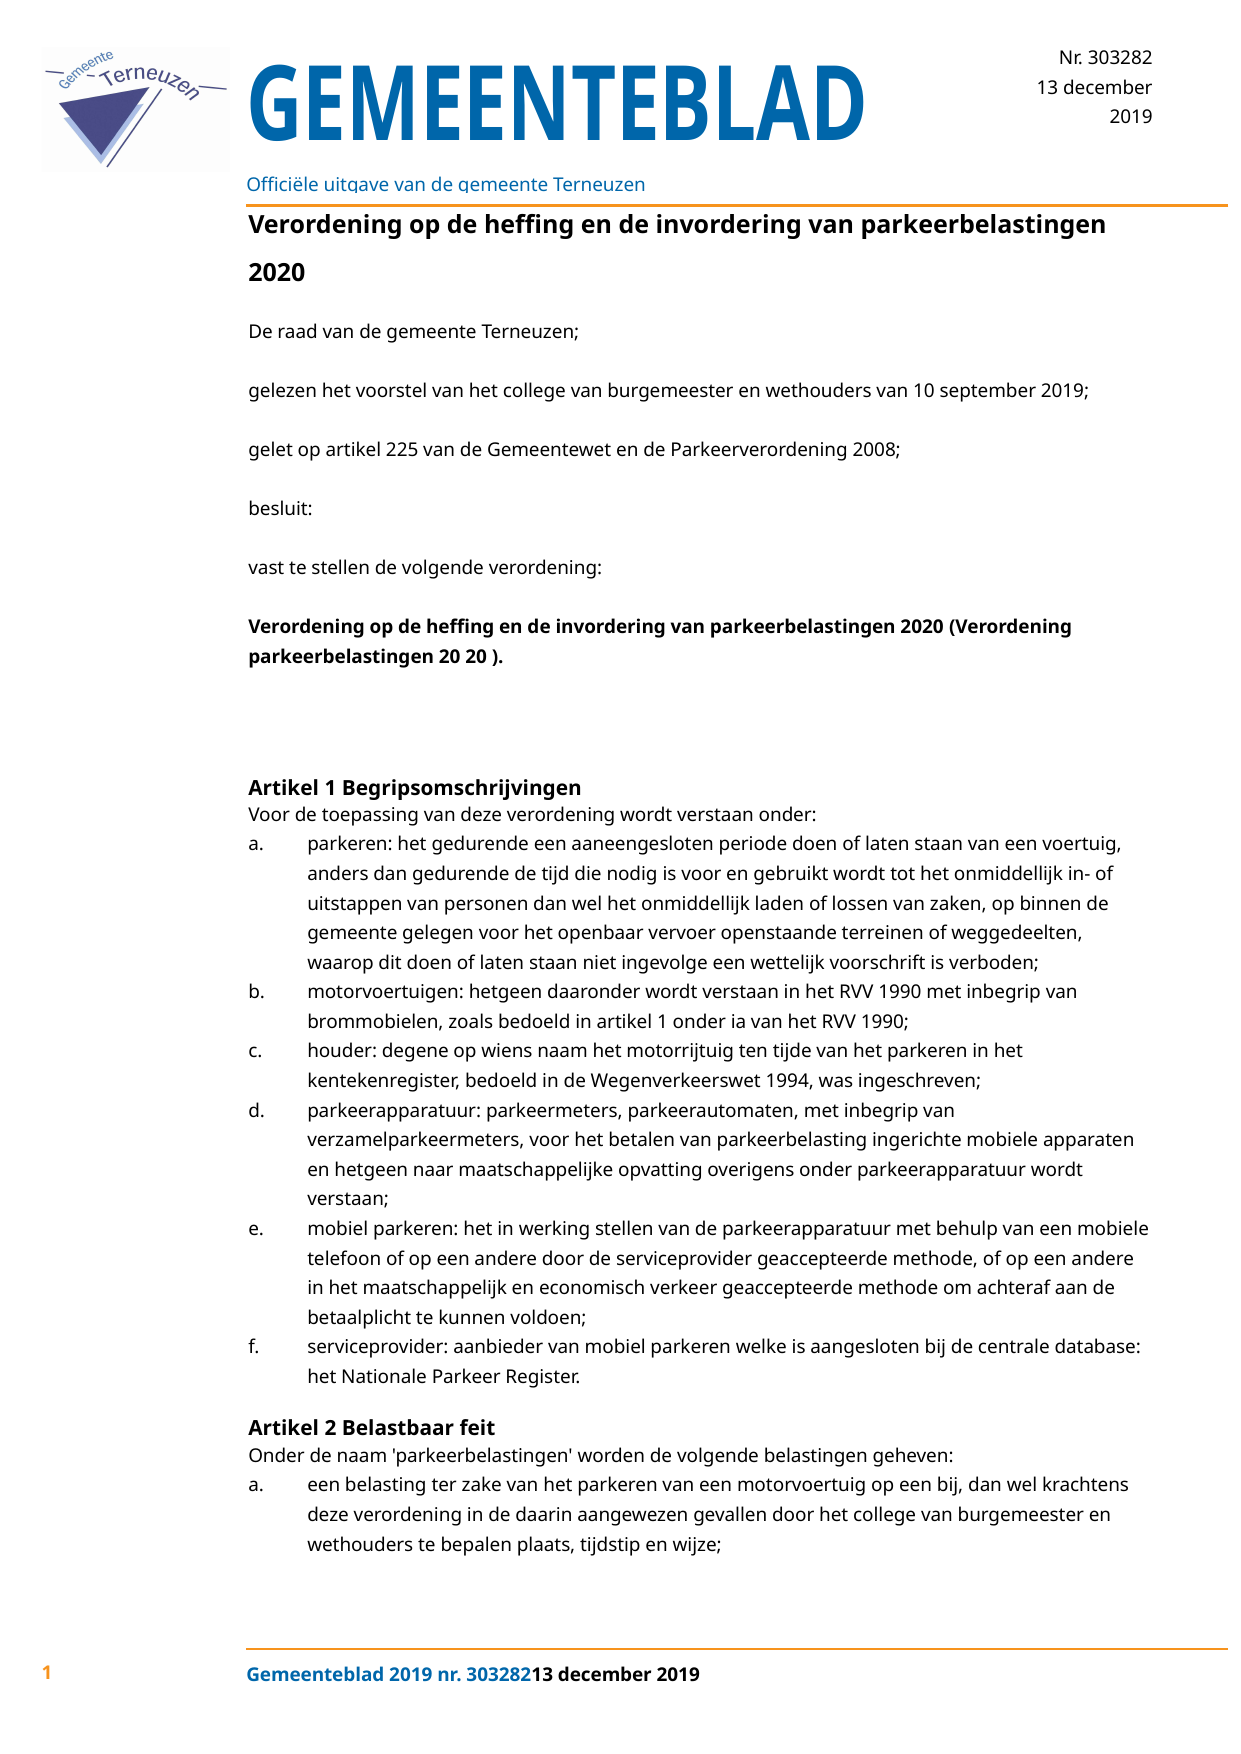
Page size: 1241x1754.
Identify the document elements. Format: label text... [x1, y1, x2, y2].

list parkeren: het gedurende een aaneengesloten periode doen of laten staan van een voertuig, anders dan gedurende de tijd die nodig is voor en gebruikt wordt tot het onmiddellijk in- of uitstappen van personen dan wel het onmiddellijk laden of lossen van zaken, op binnen de gemeente gelegen voor het openbaar vervoer openstaande terreinen of weggedeelten, waarop dit doen of laten staan niet ingevolge een wettelijk voorschrift is verboden; [248, 831, 1152, 975]
text De raad van de gemeente Terneuzen; [248, 318, 1152, 344]
list parkeerapparatuur: parkeermeters, parkeerautomaten, met inbegrip van verzamelparkeermeters, voor het betalen van parkeerbelasting ingerichte mobiele apparaten en hetgeen naar maatschappelijke opvatting overigens onder parkeerapparatuur wordt verstaan; [248, 1097, 1152, 1211]
text vast te stellen de volgende verordening: [248, 554, 1152, 580]
list serviceprovider: aanbieder van mobiel parkeren welke is aangesloten bij de centrale database: het Nationale Parkeer Register. [248, 1333, 1152, 1389]
list motorvoertuigen: hetgeen daaronder wordt verstaan in het RVV 1990 met inbegrip van brommobielen, zoals bedoeld in artikel 1 onder ia van het RVV 1990; [248, 978, 1152, 1034]
text besluit: [248, 495, 1152, 521]
text Voor de toepassing van deze verordening wordt verstaan onder: [248, 801, 1152, 827]
text Artikel 2 Belastbaar feit [248, 1413, 1152, 1442]
list een belasting ter zake van het parkeren van een motorvoertuig op een bij, dan wel krachtens deze verordening in de daarin aangewezen gevallen door het college van burgemeester en wethouders te bepalen plaats, tijdstip en wijze; [248, 1472, 1152, 1556]
picture [41, 47, 231, 172]
text Verordening op de heffing en de invordering van parkeerbelastingen 2020 (Verordening parkeerbelastingen 20 20 ). [248, 614, 1152, 669]
text Verordening op de heffing en de invordering van parkeerbelastingen 2020 [248, 207, 1152, 288]
text Onder de naam 'parkeerbelastingen' worden de volgende belastingen geheven: [248, 1442, 1152, 1468]
list mobiel parkeren: het in werking stellen van de parkeerapparatuur met behulp van een mobiele telefoon of op een andere door de serviceprovider geaccepteerde methode, of op een andere in het maatschappelijk en economisch verkeer geaccepteerde methode om achteraf aan de betaalplicht te kunnen voldoen; [248, 1215, 1152, 1330]
text Artikel 1 Begripsomschrijvingen [248, 773, 1152, 801]
text gelezen het voorstel van het college van burgemeester en wethouders van 10 september 2019; [248, 377, 1152, 403]
list houder: degene op wiens naam het motorrijtuig ten tijde van het parkeren in het kentekenregister, bedoeld in de Wegenverkeerswet 1994, was ingeschreven; [248, 1038, 1152, 1093]
text gelet op artikel 225 van de Gemeentewet en de Parkeerverordening 2008; [248, 436, 1152, 462]
